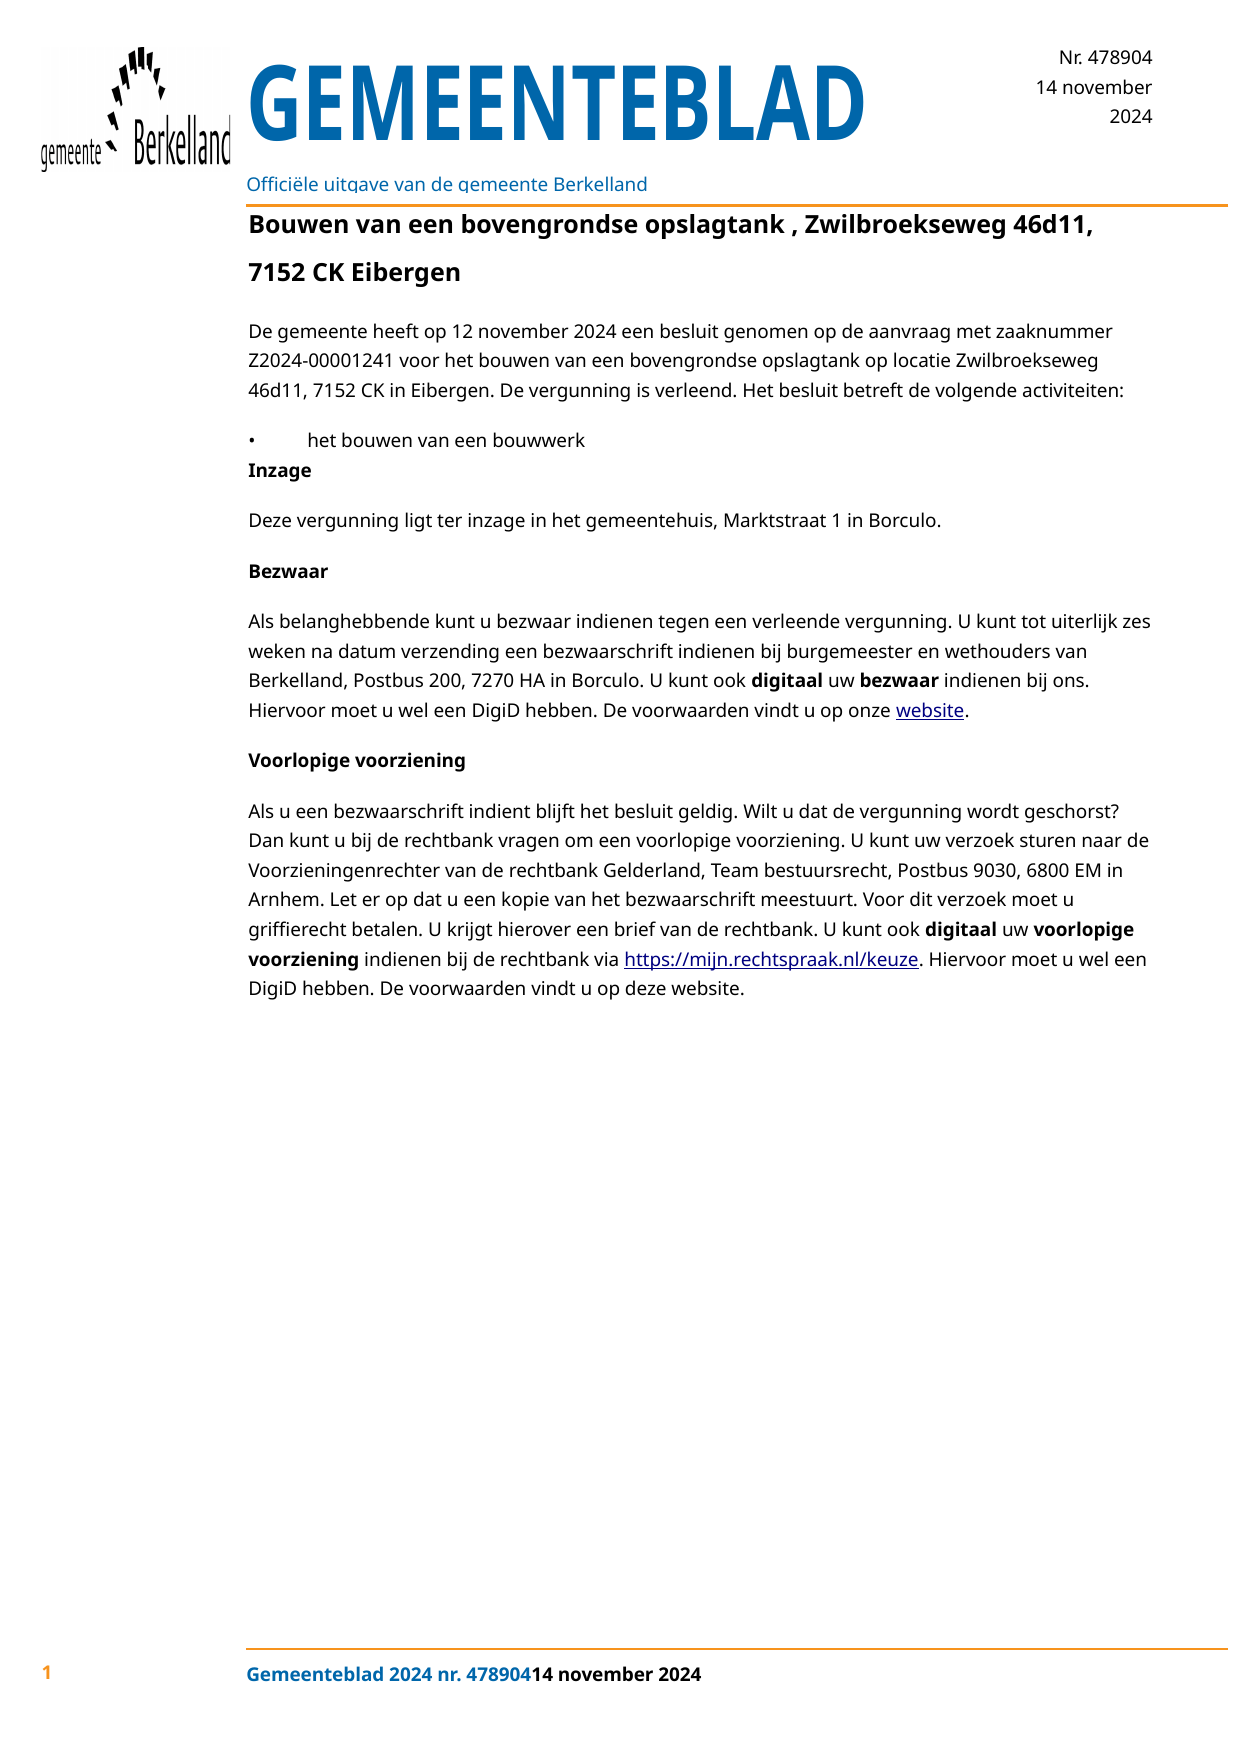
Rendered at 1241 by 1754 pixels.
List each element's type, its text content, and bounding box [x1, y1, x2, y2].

text Als u een bezwaarschrift indient blijft het besluit geldig. Wilt u dat de vergunning wordt geschorst? Dan kunt u bij de rechtbank vragen om een voorlopige voorziening. U kunt uw verzoek sturen naar de Voorzieningenrechter van de rechtbank Gelderland, Team bestuursrecht, Postbus 9030, 6800 EM in Arnhem. Let er op dat u een kopie van het bezwaarschrift meestuurt. Voor dit verzoek moet u griffierecht betalen. U krijgt hierover een brief van de rechtbank. U kunt ook digitaal uw voorlopige voorziening indienen bij de rechtbank via https://mijn.rechtspraak.nl/keuze. Hiervoor moet u wel een DigiD hebben. De voorwaarden vindt u op deze website. [248, 798, 1152, 1001]
text Als belanghebbende kunt u bezwaar indienen tegen een verleende vergunning. U kunt tot uiterlijk zes weken na datum verzending een bezwaarschrift indienen bij burgemeester en wethouders van Berkelland, Postbus 200, 7270 HA in Borculo. U kunt ook digitaal uw bezwaar indienen bij ons. Hiervoor moet u wel een DigiD hebben. De voorwaarden vindt u op onze website. [248, 608, 1152, 723]
text Bezwaar [248, 558, 1152, 584]
text Deze vergunning ligt ter inzage in het gemeentehuis, Marktstraat 1 in Borculo. [248, 507, 1152, 533]
list het bouwen van een bouwwerk [248, 427, 1152, 453]
picture [41, 47, 231, 172]
text De gemeente heeft op 12 november 2024 een besluit genomen op de aanvraag met zaaknummer Z2024-00001241 voor het bouwen van een bovengrondse opslagtank op locatie Zwilbroekseweg 46d11, 7152 CK in Eibergen. De vergunning is verleend. Het besluit betreft de volgende activiteiten: [248, 318, 1152, 403]
text Voorlopige voorziening [248, 747, 1152, 773]
text Inzage [248, 457, 1152, 483]
text Bouwen van een bovengrondse opslagtank , Zwilbroekseweg 46d11, 7152 CK Eibergen [248, 207, 1152, 288]
